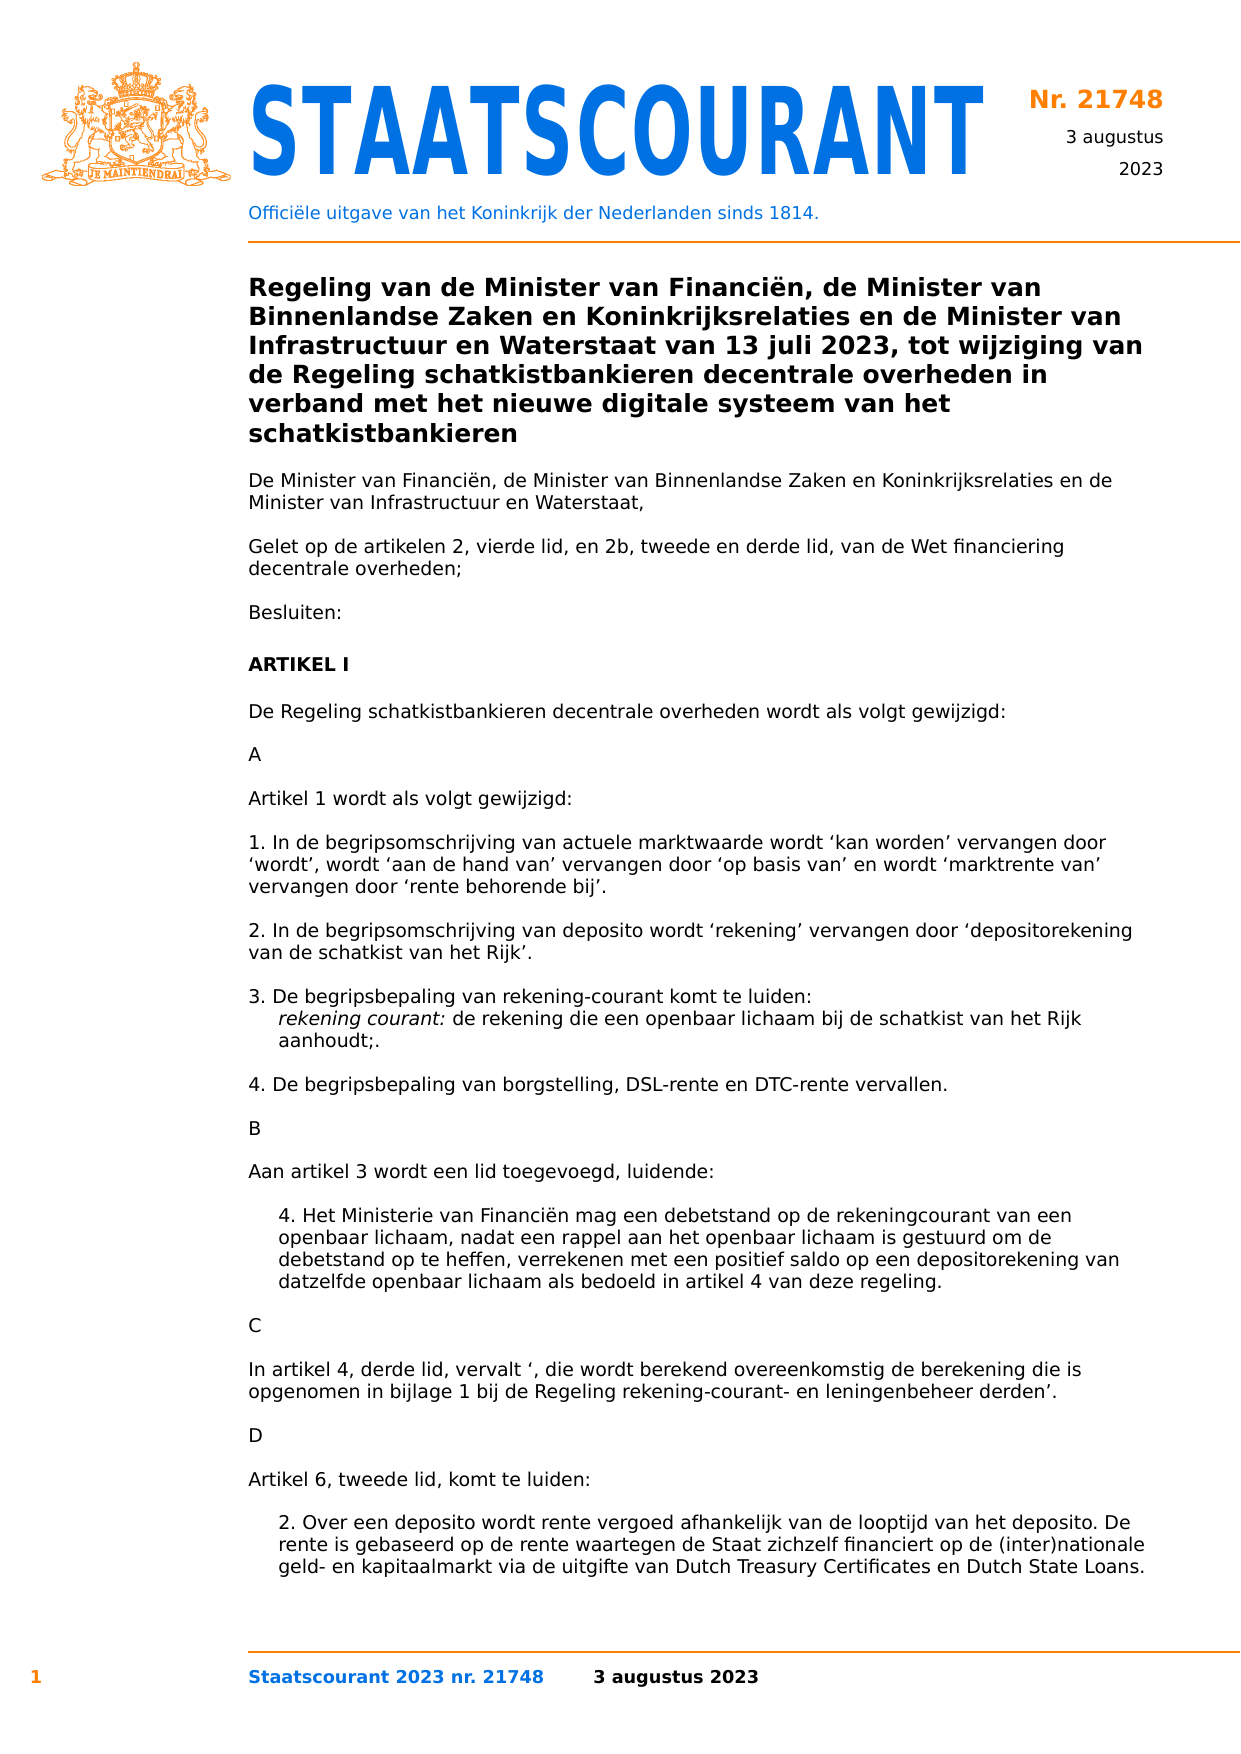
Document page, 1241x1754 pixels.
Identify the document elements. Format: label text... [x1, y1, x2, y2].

text Artikel 1 wordt als volgt gewijzigd: [248, 788, 1163, 810]
table_cell 2023 [998, 153, 1240, 203]
text Gelet op de artikelen 2, vierde lid, en 2b, tweede en derde lid, van de Wet financiering decentrale overheden; [248, 536, 1163, 580]
text Artikel 6, tweede lid, komt te luiden: [248, 1468, 1163, 1490]
text 2. Over een deposito wordt rente vergoed afhankelijk van de looptijd van het deposito. De rente is gebaseerd op de rente waartegen de Staat zichzelf financiert op de (inter)nationale geld- en kapitaalmarkt via de uitgifte van Dutch Treasury Certificates en Dutch State Loans. [278, 1512, 1163, 1578]
text 4. Het Ministerie van Financiën mag een debetstand op de rekeningcourant van een openbaar lichaam, nadat een rappel aan het openbaar lichaam is gestuurd om de debetstand op te heffen, verrekenen met een positief saldo op een depositorekening van datzelfde openbaar lichaam als bedoeld in artikel 4 van deze regeling. [278, 1205, 1163, 1293]
text 4. De begripsbepaling van borgstelling, DSL-rente en DTC-rente vervallen. [248, 1073, 1163, 1096]
text C [248, 1315, 1163, 1337]
table_cell 3 augustus [998, 121, 1240, 153]
text Besluiten: [248, 602, 1163, 623]
text rekening courant: de rekening die een openbaar lichaam bij de schatkist van het Rijk aanhoudt;. [278, 1008, 1163, 1052]
picture [41, 62, 231, 186]
table_cell Officiële uitgave van het Koninkrijk der Nederlanden sinds 1814. [248, 203, 1240, 241]
text De Regeling schatkistbankieren decentrale overheden wordt als volgt gewijzigd: [248, 701, 1163, 722]
text B [248, 1117, 1163, 1139]
text A [248, 744, 1163, 766]
text In artikel 4, derde lid, vervalt ‘, die wordt berekend overeenkomstig de berekening die is opgenomen in bijlage 1 bij de Regeling rekening-courant- en leningenbeheer derden’. [248, 1359, 1163, 1403]
text D [248, 1424, 1163, 1447]
table_header STAATSCOURANT [248, 62, 998, 203]
table_header Nr. 21748 [998, 62, 1240, 121]
subtitle ARTIKEL I [248, 653, 1163, 676]
text 2. In de begripsomschrijving van deposito wordt ‘rekening’ vervangen door ‘depositorekening van de schatkist van het Rijk’. [248, 920, 1163, 964]
text Aan artikel 3 wordt een lid toegevoegd, luidende: [248, 1161, 1163, 1183]
text 3. De begripsbepaling van rekening-courant komt te luiden: [248, 986, 1163, 1008]
subtitle Regeling van de Minister van Financiën, de Minister van Binnenlandse Zaken en Koninkrijksrelaties en de Minister van Infrastructuur en Waterstaat van 13 juli 2023, tot wijziging van de Regeling schatkistbankieren decentrale overheden in verband met het nieuwe digitale systeem van het schatkistbankieren [248, 273, 1163, 448]
table_header [25, 62, 248, 241]
text 1. In de begripsomschrijving van actuele marktwaarde wordt ‘kan worden’ vervangen door ‘wordt’, wordt ‘aan de hand van’ vervangen door ‘op basis van’ en wordt ‘marktrente van’ vervangen door ‘rente behorende bij’. [248, 832, 1163, 898]
text De Minister van Financiën, de Minister van Binnenlandse Zaken en Koninkrijksrelaties en de Minister van Infrastructuur en Waterstaat, [248, 470, 1163, 514]
